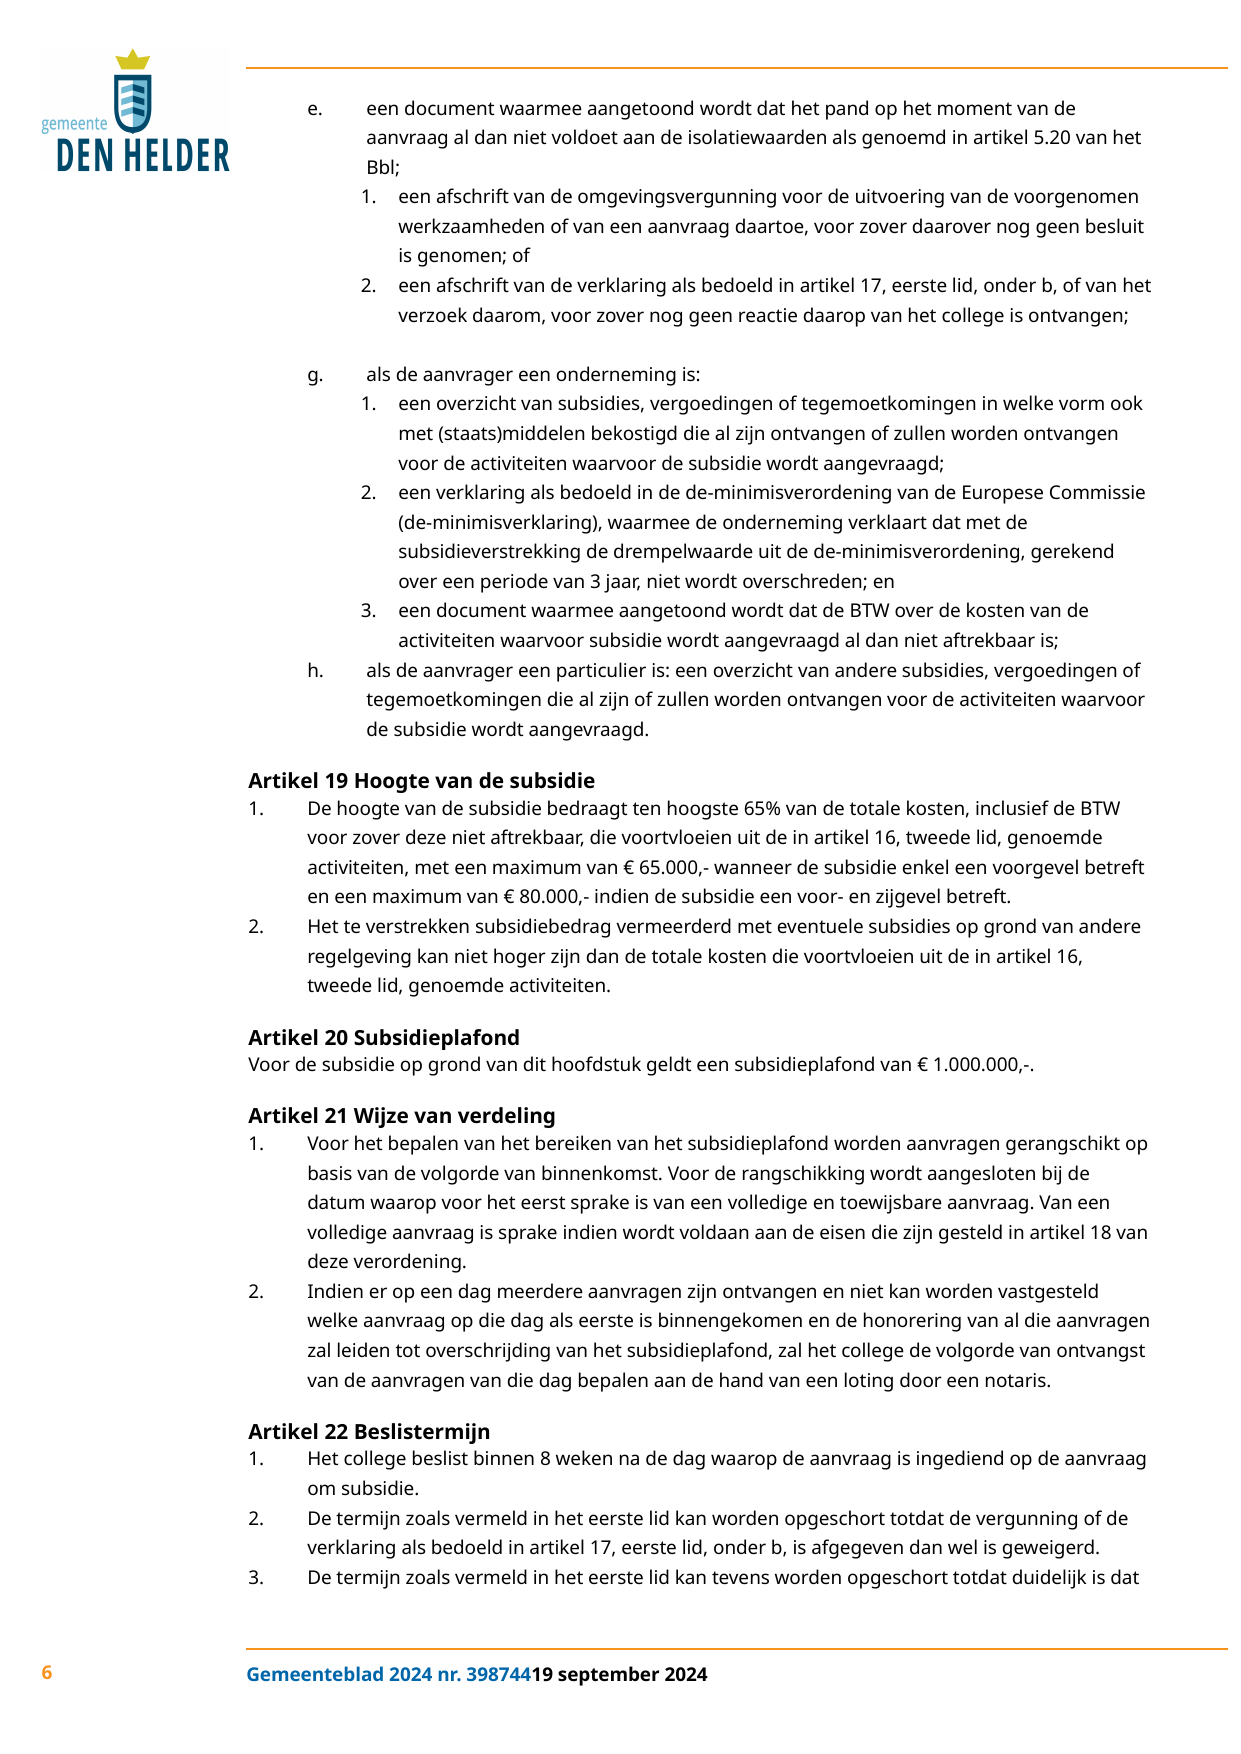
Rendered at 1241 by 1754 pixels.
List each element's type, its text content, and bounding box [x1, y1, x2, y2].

text Artikel 22 Beslistermijn [248, 1417, 1152, 1446]
list Het college beslist binnen 8 weken na de dag waarop de aanvraag is ingediend op de aanvraag om subsidie. [248, 1446, 1152, 1501]
picture [100, 154, 106, 172]
list een document waarmee aangetoond wordt dat het pand op het moment van de aanvraag al dan niet voldoet aan de isolatiewaarden als genoemd in artikel 5.20 van het Bbl; [307, 95, 1152, 180]
picture [41, 47, 231, 172]
list een afschrift van de omgevingsvergunning voor de uitvoering van de voorgenomen werkzaamheden of van een aanvraag daartoe, voor zover daarover nog geen besluit is genomen; of [361, 183, 1152, 268]
list een overzicht van subsidies, vergoedingen of tegemoetkomingen in welke vorm ook met (staats)middelen bekostigd die al zijn ontvangen of zullen worden ontvangen voor de activiteiten waarvoor de subsidie wordt aangevraagd; [361, 391, 1152, 476]
text Artikel 21 Wijze van verdeling [248, 1102, 1152, 1130]
list De termijn zoals vermeld in het eerste lid kan tevens worden opgeschort totdat duidelijk is dat [248, 1564, 1152, 1590]
list als de aanvrager een particulier is: een overzicht van andere subsidies, vergoedingen of tegemoetkomingen die al zijn of zullen worden ontvangen voor de activiteiten waarvoor de subsidie wordt aangevraagd. [307, 657, 1152, 742]
list Indien er op een dag meerdere aanvragen zijn ontvangen en niet kan worden vastgesteld welke aanvraag op die dag als eerste is binnengekomen en de honorering van al die aanvragen zal leiden tot overschrijding van het subsidieplafond, zal het college de volgorde van ontvangst van de aanvragen van die dag bepalen aan de hand van een loting door een notaris. [248, 1278, 1152, 1392]
list een afschrift van de verklaring als bedoeld in artikel 17, eerste lid, onder b, of van het verzoek daarom, voor zover nog geen reactie daarop van het college is ontvangen; [361, 272, 1152, 328]
text Voor de subsidie op grond van dit hoofdstuk geldt een subsidieplafond van € 1.000.000,-. [248, 1051, 1152, 1077]
list De hoogte van de subsidie bedraagt ten hoogste 65% van de totale kosten, inclusief de BTW voor zover deze niet aftrekbaar, die voortvloeien uit de in artikel 16, tweede lid, genoemde activiteiten, met een maximum van € 65.000,- wanneer de subsidie enkel een voorgevel betreft en een maximum van € 80.000,- indien de subsidie een voor- en zijgevel betreft. [248, 795, 1152, 909]
picture [220, 160, 224, 172]
text Artikel 20 Subsidieplafond [248, 1023, 1152, 1051]
list een verklaring als bedoeld in de de-minimisverordening van de Europese Commissie (de-minimisverklaring), waarmee de onderneming verklaart dat met de subsidieverstrekking de drempelwaarde uit de de-minimisverordening, gerekend over een periode van 3 jaar, niet wordt overschreden; en [361, 479, 1152, 594]
picture [130, 157, 135, 172]
list De termijn zoals vermeld in het eerste lid kan worden opgeschort totdat de vergunning of de verklaring als bedoeld in artikel 17, eerste lid, onder b, is afgegeven dan wel is geweigerd. [248, 1505, 1152, 1560]
list Voor het bepalen van het bereiken van het subsidieplafond worden aanvragen gerangschikt op basis van de volgorde van binnenkomst. Voor de rangschikking wordt aangesloten bij de datum waarop voor het eerst sprake is van een volledige en toewijsbare aanvraag. Van een volledige aanvraag is sprake indien wordt voldaan aan de eisen die zijn gesteld in artikel 18 van deze verordening. [248, 1130, 1152, 1274]
picture [63, 144, 68, 165]
picture [182, 144, 187, 165]
list een document waarmee aangetoond wordt dat de BTW over de kosten van de activiteiten waarvoor subsidie wordt aangevraagd al dan niet aftrekbaar is; [361, 598, 1152, 653]
text Artikel 19 Hoogte van de subsidie [248, 766, 1152, 795]
list als de aanvrager een onderneming is: [307, 361, 1152, 387]
list Het te verstrekken subsidiebedrag vermeerderd met eventuele subsidies op grond van andere regelgeving kan niet hoger zijn dan de totale kosten die voortvloeien uit de in artikel 16, tweede lid, genoemde activiteiten. [248, 913, 1152, 998]
